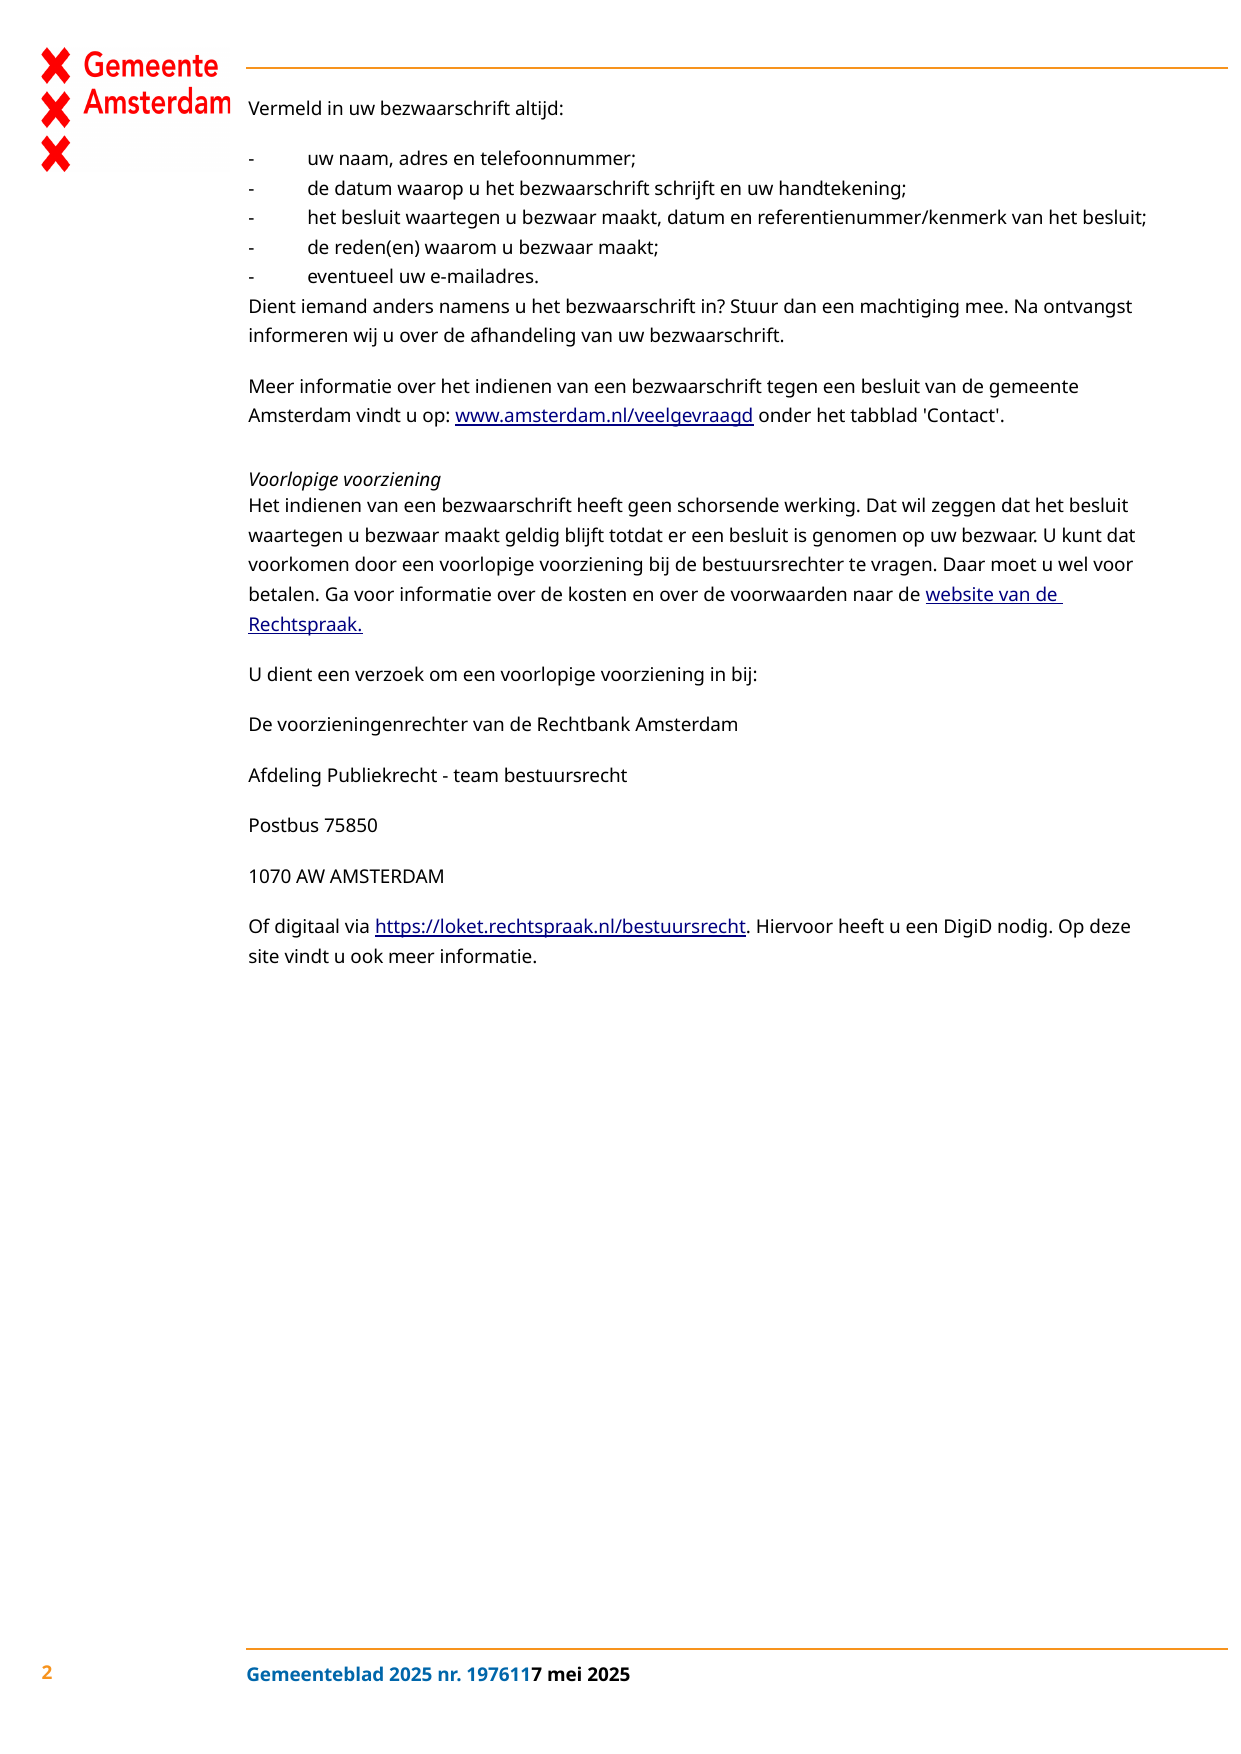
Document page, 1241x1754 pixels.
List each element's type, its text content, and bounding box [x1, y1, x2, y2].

picture [41, 47, 231, 172]
text Afdeling Publiekrecht - team bestuursrecht [248, 762, 1152, 788]
text U dient een verzoek om een voorlopige voorziening in bij: [248, 661, 1152, 687]
list uw naam, adres en telefoonnummer; [248, 145, 1152, 171]
list de reden(en) waarom u bezwaar maakt; [248, 234, 1152, 260]
text Of digitaal via https://loket.rechtspraak.nl/bestuursrecht. Hiervoor heeft u een DigiD nodig. Op deze site vindt u ook meer informatie. [248, 913, 1152, 968]
text Meer informatie over het indienen van een bezwaarschrift tegen een besluit van de gemeente Amsterdam vindt u op: www.amsterdam.nl/veelgevraagd onder het tabblad 'Contact'. [248, 373, 1152, 428]
text De voorzieningenrechter van de Rechtbank Amsterdam [248, 712, 1152, 737]
text Vermeld in uw bezwaarschrift altijd: [248, 95, 1152, 121]
list eventueel uw e-mailadres. [248, 263, 1152, 289]
text Het indienen van een bezwaarschrift heeft geen schorsende werking. Dat wil zeggen dat het besluit waartegen u bezwaar maakt geldig blijft totdat er een besluit is genomen op uw bezwaar. U kunt dat voorkomen door een voorlopige voorziening bij de bestuursrechter te vragen. Daar moet u wel voor betalen. Ga voor informatie over de kosten en over de voorwaarden naar de website van de Rechtspraak. [248, 492, 1152, 636]
text Dient iemand anders namens u het bezwaarschrift in? Stuur dan een machtiging mee. Na ontvangst informeren wij u over de afhandeling van uw bezwaarschrift. [248, 293, 1152, 348]
text Voorlopige voorziening [248, 467, 1152, 492]
text Postbus 75850 [248, 812, 1152, 838]
list de datum waarop u het bezwaarschrift schrijft en uw handtekening; [248, 175, 1152, 201]
list het besluit waartegen u bezwaar maakt, datum en referentienummer/kenmerk van het besluit; [248, 204, 1152, 230]
text 1070 AW AMSTERDAM [248, 863, 1152, 888]
